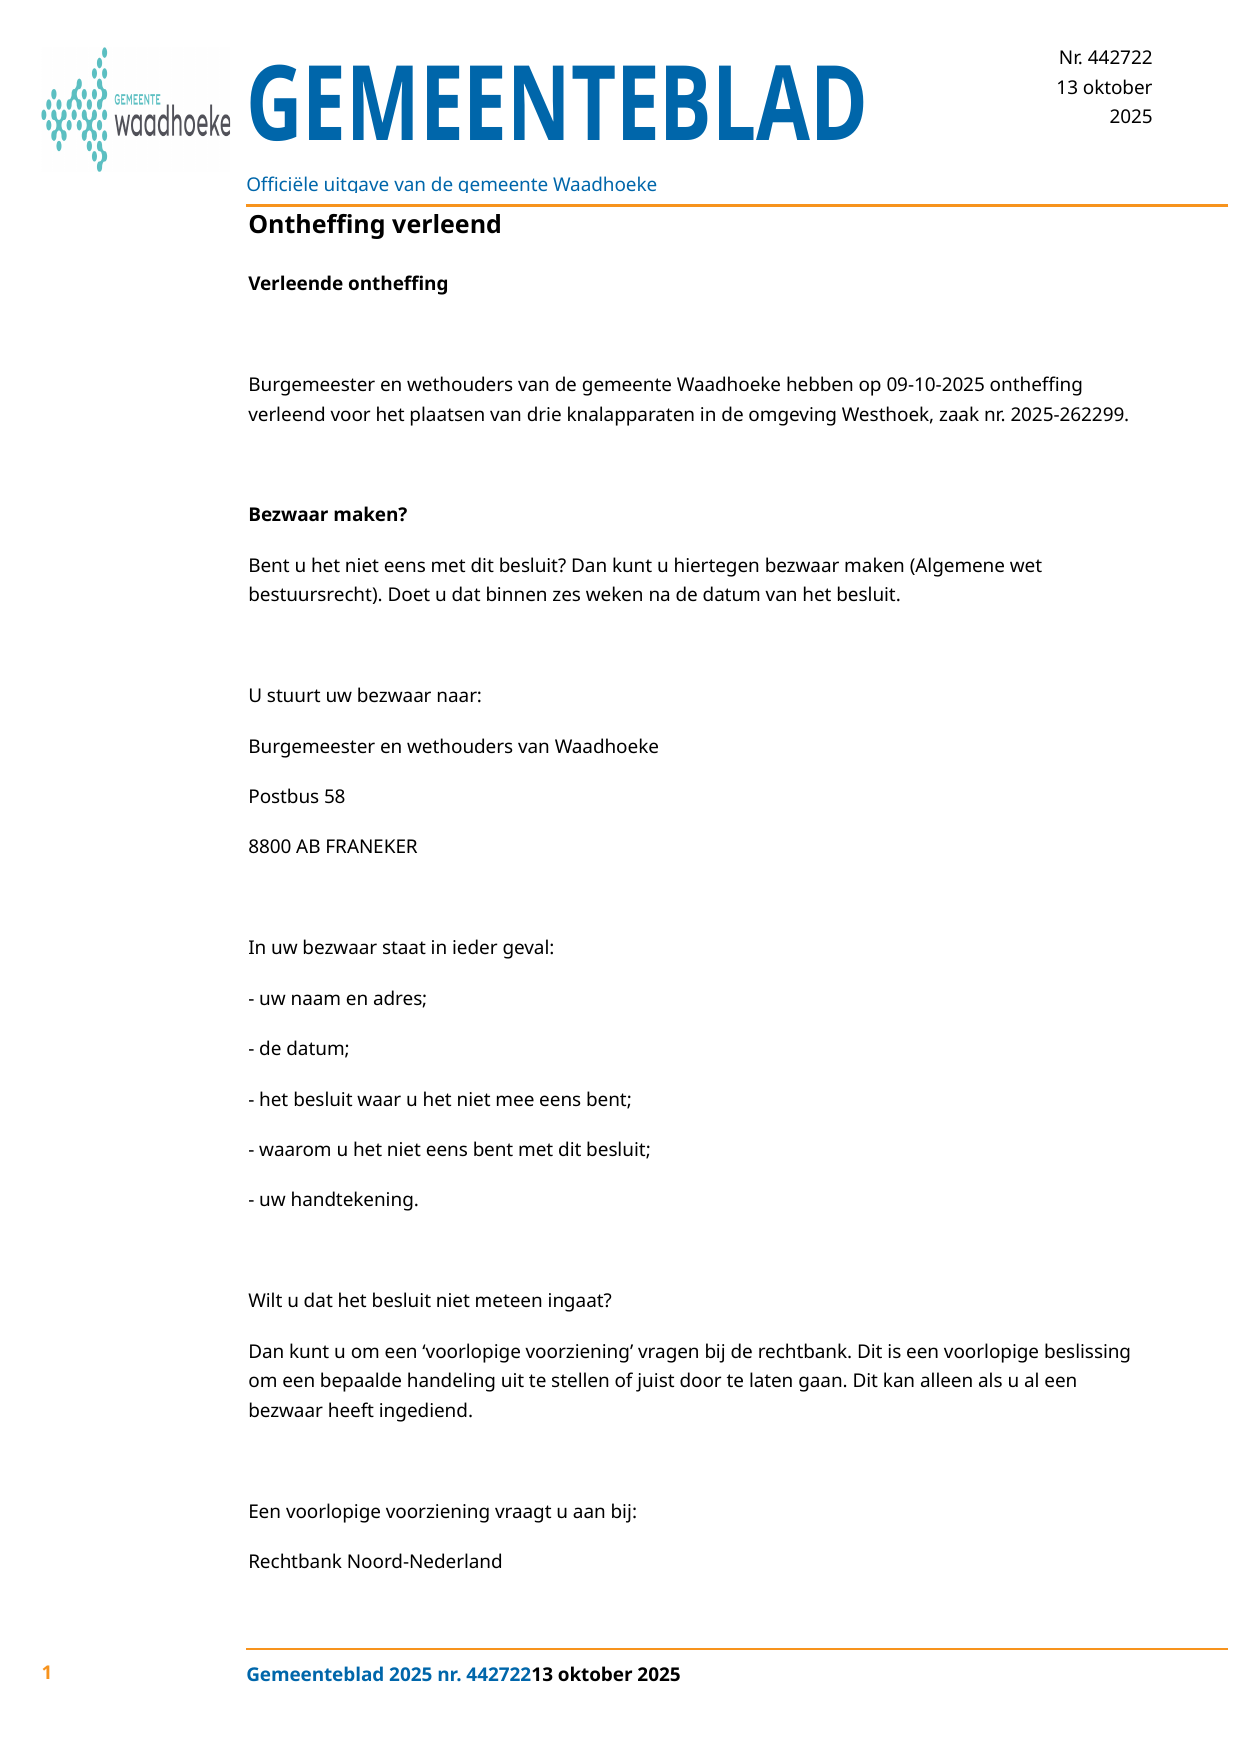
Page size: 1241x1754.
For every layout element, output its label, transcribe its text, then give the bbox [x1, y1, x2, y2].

text Bezwaar maken? [248, 502, 1152, 527]
text Burgemeester en wethouders van de gemeente Waadhoeke hebben op 09-10-2025 ontheffing verleend voor het plaatsen van drie knalapparaten in de omgeving Westhoek, zaak nr. 2025-262299. [248, 371, 1152, 426]
text Wilt u dat het besluit niet meteen ingaat? [248, 1287, 1152, 1313]
text - het besluit waar u het niet mee eens bent; [248, 1086, 1152, 1111]
text - uw handtekening. [248, 1187, 1152, 1212]
text 8800 AB FRANEKER [248, 834, 1152, 859]
text Burgemeester en wethouders van Waadhoeke [248, 733, 1152, 758]
text - waarom u het niet eens bent met dit besluit; [248, 1136, 1152, 1162]
text Bent u het niet eens met dit besluit? Dan kunt u hiertegen bezwaar maken (Algemene wet bestuursrecht). Doet u dat binnen zes weken na de datum van het besluit. [248, 552, 1152, 607]
text Een voorlopige voorziening vraagt u aan bij: [248, 1498, 1152, 1523]
text Ontheffing verleend [248, 207, 1152, 241]
text Rechtbank Noord-Nederland [248, 1548, 1152, 1574]
text Dan kunt u om een ‘voorlopige voorziening’ vragen bij de rechtbank. Dit is een voorlopige beslissing om een bepaalde handeling uit te stellen of juist door te laten gaan. Dit kan alleen als u al een bezwaar heeft ingediend. [248, 1338, 1152, 1423]
text U stuurt uw bezwaar naar: [248, 682, 1152, 708]
text In uw bezwaar staat in ieder geval: [248, 934, 1152, 960]
text - uw naam en adres; [248, 985, 1152, 1011]
picture [41, 47, 231, 172]
text Verleende ontheffing [248, 270, 1152, 296]
text Postbus 58 [248, 783, 1152, 809]
text - de datum; [248, 1035, 1152, 1061]
